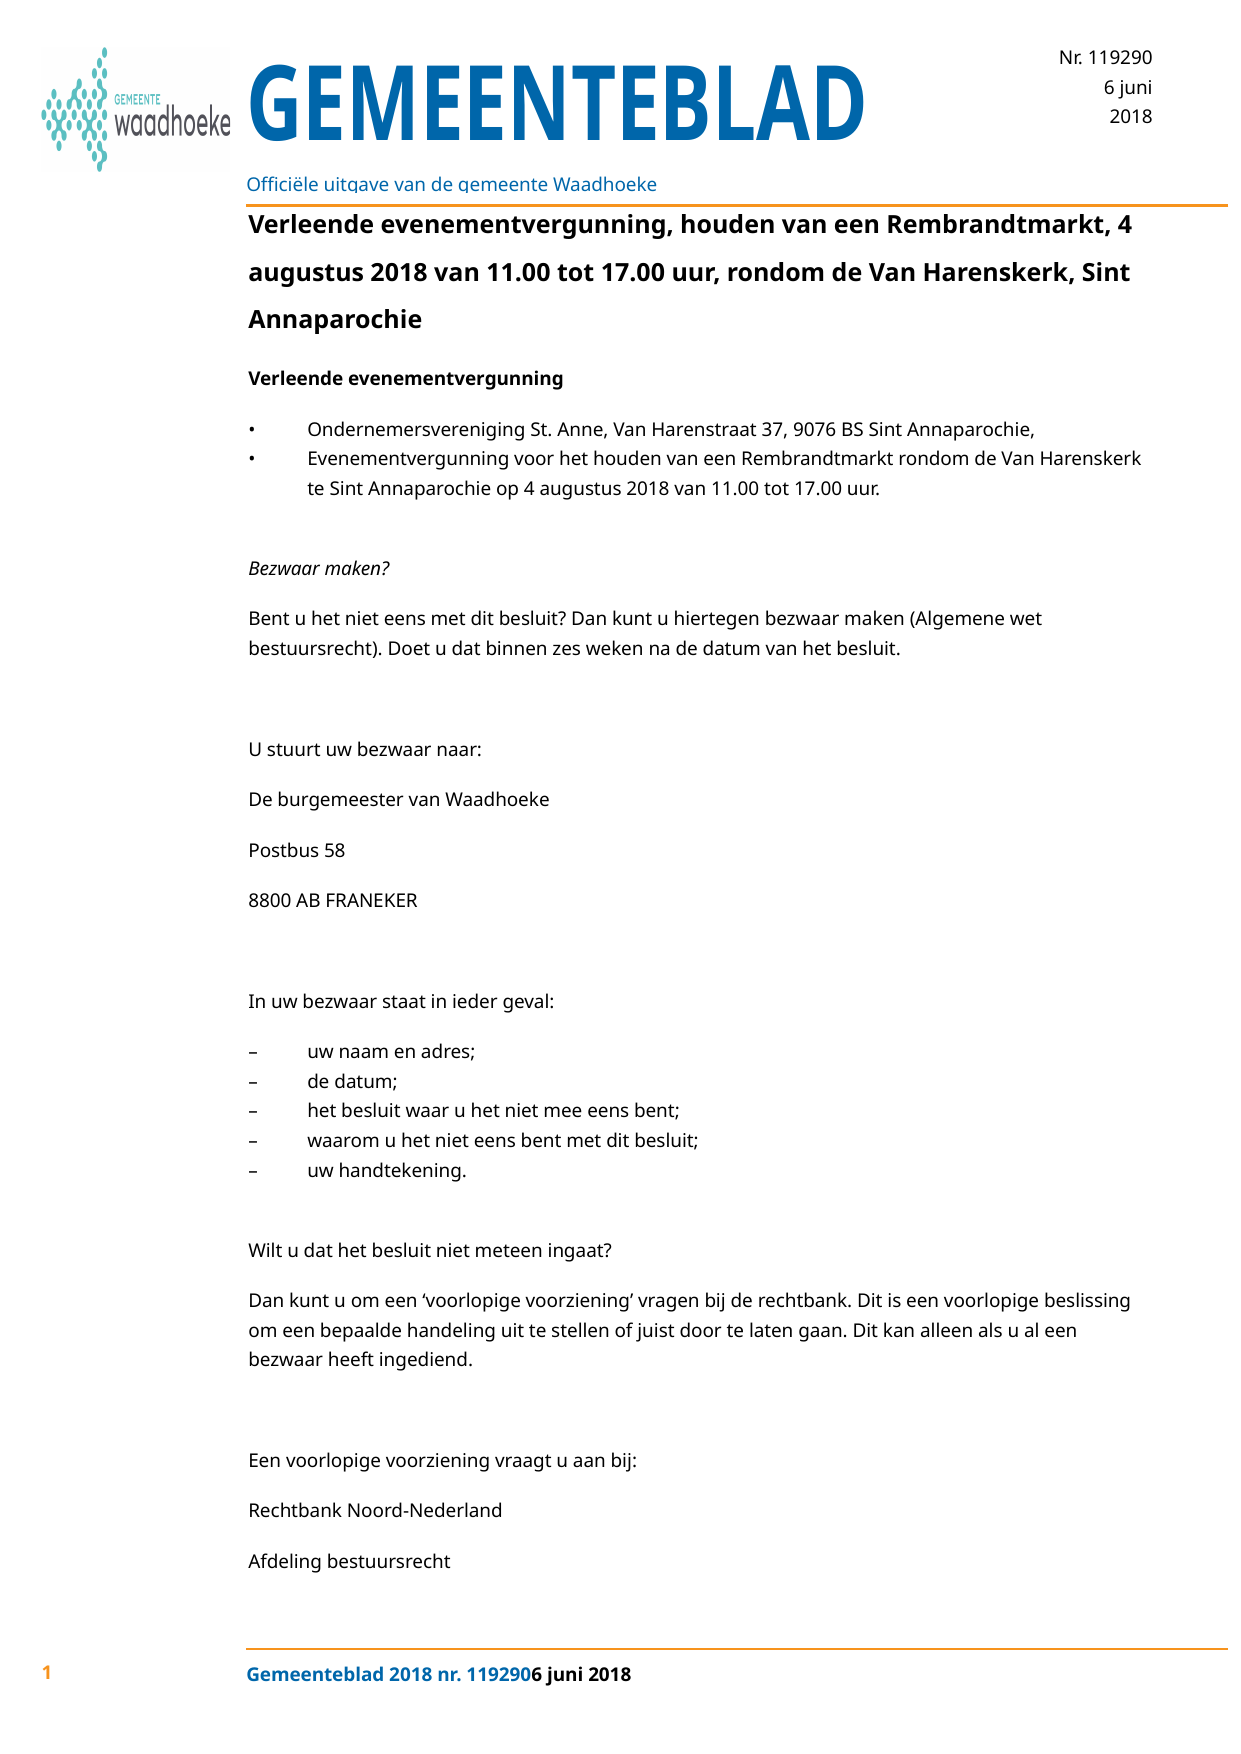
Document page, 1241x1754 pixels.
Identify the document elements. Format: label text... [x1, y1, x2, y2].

text Bezwaar maken? [248, 555, 1152, 581]
list uw handtekening. [248, 1157, 1152, 1182]
text De burgemeester van Waadhoeke [248, 786, 1152, 812]
text Verleende evenementvergunning, houden van een Rembrandtmarkt, 4 augustus 2018 van 11.00 tot 17.00 uur, rondom de Van Harenskerk, Sint Annaparochie [248, 207, 1152, 336]
text Afdeling bestuursrecht [248, 1548, 1152, 1574]
text U stuurt uw bezwaar naar: [248, 736, 1152, 762]
list het besluit waar u het niet mee eens bent; [248, 1098, 1152, 1123]
list Ondernemersvereniging St. Anne, Van Harenstraat 37, 9076 BS Sint Annaparochie, [248, 416, 1152, 442]
text Wilt u dat het besluit niet meteen ingaat? [248, 1237, 1152, 1262]
text Rechtbank Noord-Nederland [248, 1498, 1152, 1523]
list uw naam en adres; [248, 1038, 1152, 1064]
text Postbus 58 [248, 837, 1152, 862]
list Evenementvergunning voor het houden van een Rembrandtmarkt rondom de Van Harenskerk te Sint Annaparochie op 4 augustus 2018 van 11.00 tot 17.00 uur. [248, 446, 1152, 501]
list waarom u het niet eens bent met dit besluit; [248, 1127, 1152, 1153]
text Bent u het niet eens met dit besluit? Dan kunt u hiertegen bezwaar maken (Algemene wet bestuursrecht). Doet u dat binnen zes weken na de datum van het besluit. [248, 606, 1152, 661]
picture [41, 47, 231, 172]
text Dan kunt u om een ‘voorlopige voorziening’ vragen bij de rechtbank. Dit is een voorlopige beslissing om een bepaalde handeling uit te stellen of juist door te laten gaan. Dit kan alleen als u al een bezwaar heeft ingediend. [248, 1287, 1152, 1372]
text Een voorlopige voorziening vraagt u aan bij: [248, 1447, 1152, 1473]
text 8800 AB FRANEKER [248, 887, 1152, 913]
text In uw bezwaar staat in ieder geval: [248, 988, 1152, 1014]
list de datum; [248, 1068, 1152, 1094]
text Verleende evenementvergunning [248, 366, 1152, 391]
